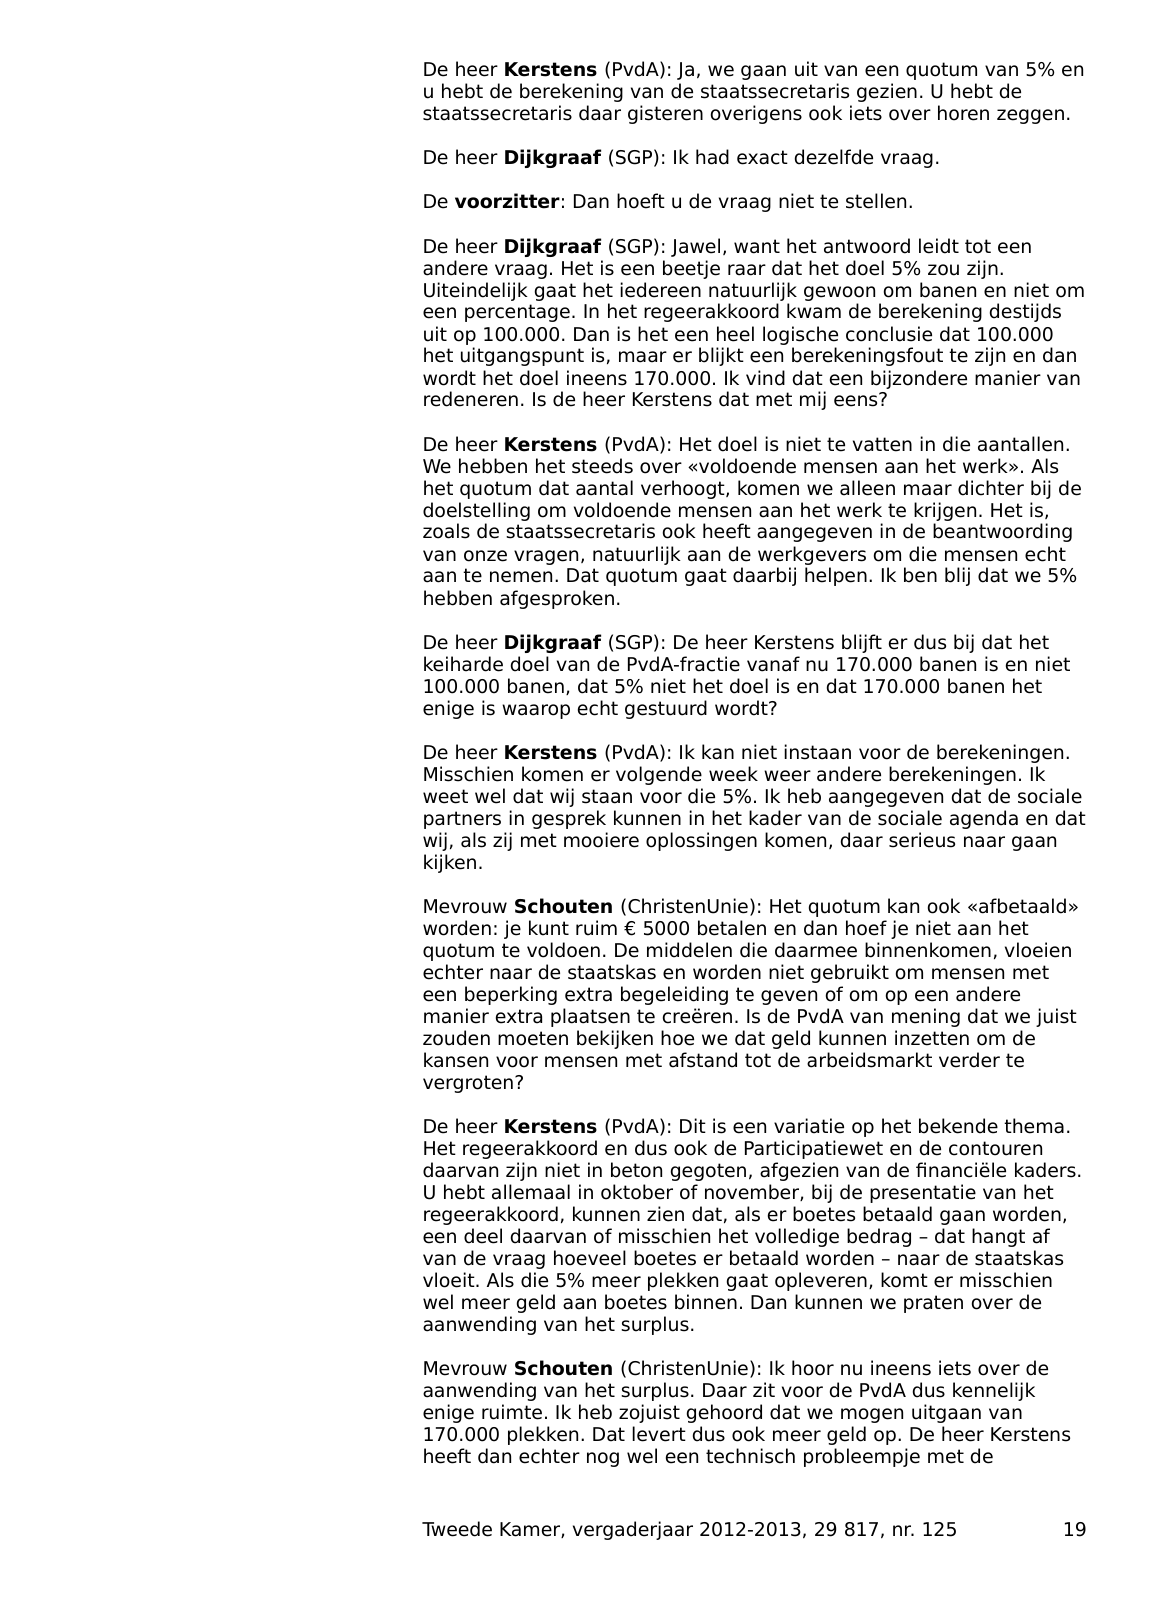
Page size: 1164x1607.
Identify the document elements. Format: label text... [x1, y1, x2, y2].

text De heer Kerstens (PvdA): Het doel is niet te vatten in die aantallen. We hebben het steeds over «voldoende mensen aan het werk». Als het quotum dat aantal verhoogt, komen we alleen maar dichter bij de doelstelling om voldoende mensen aan het werk te krijgen. Het is, zoals de staatssecretaris ook heeft aangegeven in de beantwoording van onze vragen, natuurlijk aan de werkgevers om die mensen echt aan te nemen. Dat quotum gaat daarbij helpen. Ik ben blij dat we 5% hebben afgesproken. [422, 433, 1087, 609]
text De voorzitter: Dan hoeft u de vraag niet te stellen. [422, 191, 1087, 213]
text De heer Kerstens (PvdA): Dit is een variatie op het bekende thema. Het regeerakkoord en dus ook de Participatiewet en de contouren daarvan zijn niet in beton gegoten, afgezien van de financiële kaders. U hebt allemaal in oktober of november, bij de presentatie van het regeerakkoord, kunnen zien dat, als er boetes betaald gaan worden, een deel daarvan of misschien het volledige bedrag – dat hangt af van de vraag hoeveel boetes er betaald worden – naar de staatskas vloeit. Als die 5% meer plekken gaat opleveren, komt er misschien wel meer geld aan boetes binnen. Dan kunnen we praten over de aanwending van het surplus. [422, 1116, 1087, 1336]
text De heer Dijkgraaf (SGP): De heer Kerstens blijft er dus bij dat het keiharde doel van de PvdA-fractie vanaf nu 170.000 banen is en niet 100.000 banen, dat 5% niet het doel is en dat 170.000 banen het enige is waarop echt gestuurd wordt? [422, 632, 1087, 719]
text De heer Dijkgraaf (SGP): Jawel, want het antwoord leidt tot een andere vraag. Het is een beetje raar dat het doel 5% zou zijn. Uiteindelijk gaat het iedereen natuurlijk gewoon om banen en niet om een percentage. In het regeerakkoord kwam de berekening destijds uit op 100.000. Dan is het een heel logische conclusie dat 100.000 het uitgangspunt is, maar er blijkt een berekeningsfout te zijn en dan wordt het doel ineens 170.000. Ik vind dat een bijzondere manier van redeneren. Is de heer Kerstens dat met mij eens? [422, 236, 1087, 411]
text De heer Dijkgraaf (SGP): Ik had exact dezelfde vraag. [422, 147, 1087, 169]
text De heer Kerstens (PvdA): Ik kan niet instaan voor de berekeningen. Misschien komen er volgende week weer andere berekeningen. Ik weet wel dat wij staan voor die 5%. Ik heb aangegeven dat de sociale partners in gesprek kunnen in het kader van de sociale agenda en dat wij, als zij met mooiere oplossingen komen, daar serieus naar gaan kijken. [422, 742, 1087, 873]
text Mevrouw Schouten (ChristenUnie): Het quotum kan ook «afbetaald» worden: je kunt ruim € 5000 betalen en dan hoef je niet aan het quotum te voldoen. De middelen die daarmee binnenkomen, vloeien echter naar de staatskas en worden niet gebruikt om mensen met een beperking extra begeleiding te geven of om op een andere manier extra plaatsen te creëren. Is de PvdA van mening dat we juist zouden moeten bekijken hoe we dat geld kunnen inzetten om de kansen voor mensen met afstand tot de arbeidsmarkt verder te vergroten? [422, 896, 1087, 1093]
text Mevrouw Schouten (ChristenUnie): Ik hoor nu ineens iets over de aanwending van het surplus. Daar zit voor de PvdA dus kennelijk enige ruimte. Ik heb zojuist gehoord dat we mogen uitgaan van 170.000 plekken. Dat levert dus ook meer geld op. De heer Kerstens heeft dan echter nog wel een technisch probleempje met de [422, 1358, 1087, 1468]
text De heer Kerstens (PvdA): Ja, we gaan uit van een quotum van 5% en u hebt de berekening van de staatssecretaris gezien. U hebt de staatssecretaris daar gisteren overigens ook iets over horen zeggen. [422, 59, 1087, 125]
